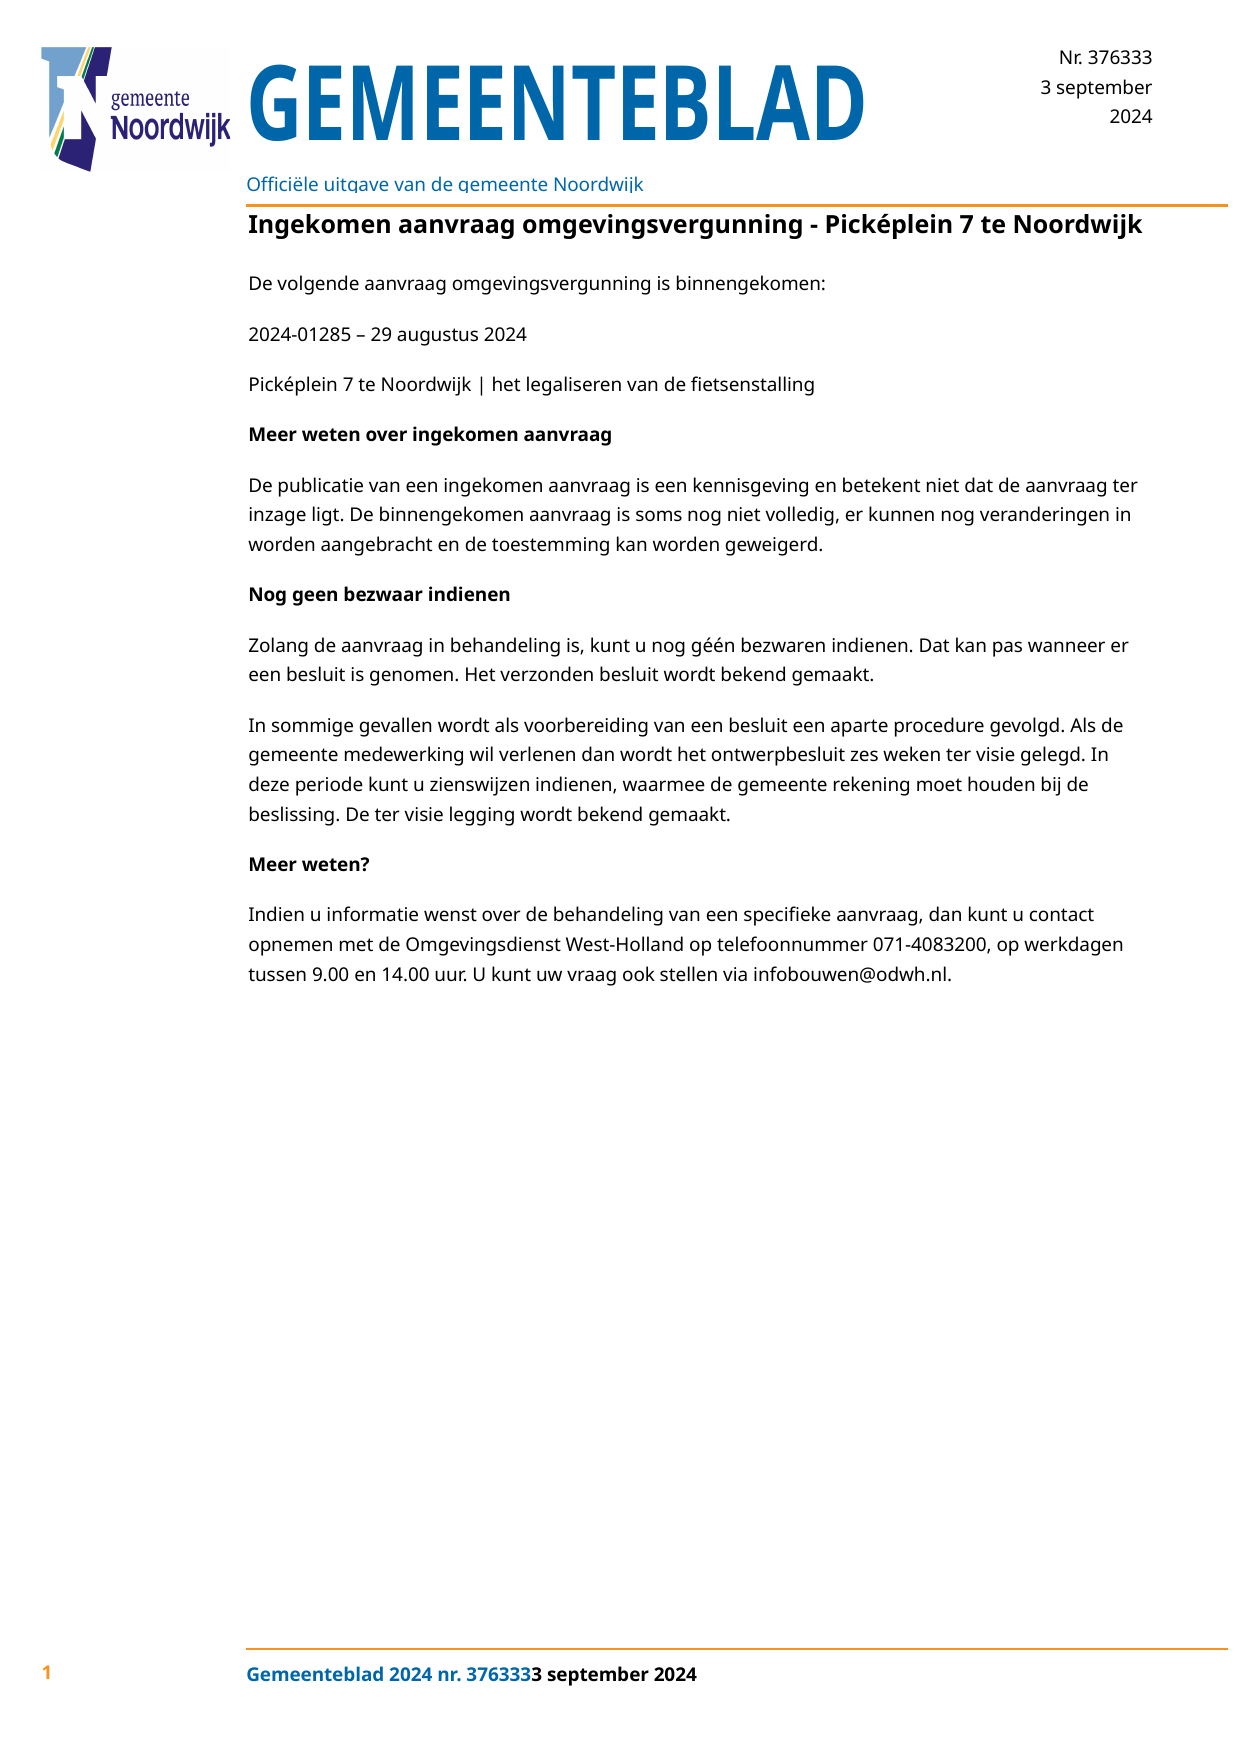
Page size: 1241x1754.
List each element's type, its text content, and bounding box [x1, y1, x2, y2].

text Ingekomen aanvraag omgevingsvergunning - Picképlein 7 te Noordwijk [248, 207, 1152, 241]
text Nog geen bezwaar indienen [248, 582, 1152, 607]
text Indien u informatie wenst over de behandeling van een specifieke aanvraag, dan kunt u contact opnemen met de Omgevingsdienst West-Holland op telefoonnummer 071-4083200, op werkdagen tussen 9.00 en 14.00 uur. U kunt uw vraag ook stellen via infobouwen@odwh.nl. [248, 902, 1152, 986]
text In sommige gevallen wordt als voorbereiding van een besluit een aparte procedure gevolgd. Als de gemeente medewerking wil verlenen dan wordt het ontwerpbesluit zes weken ter visie gelegd. In deze periode kunt u zienswijzen indienen, waarmee de gemeente rekening moet houden bij de beslissing. De ter visie legging wordt bekend gemaakt. [248, 712, 1152, 826]
picture [41, 47, 231, 172]
text De publicatie van een ingekomen aanvraag is een kennisgeving en betekent niet dat de aanvraag ter inzage ligt. De binnengekomen aanvraag is soms nog niet volledig, er kunnen nog veranderingen in worden aangebracht en de toestemming kan worden geweigerd. [248, 472, 1152, 557]
text Meer weten over ingekomen aanvraag [248, 422, 1152, 447]
text Meer weten? [248, 851, 1152, 877]
text Zolang de aanvraag in behandeling is, kunt u nog géén bezwaren indienen. Dat kan pas wanneer er een besluit is genomen. Het verzonden besluit wordt bekend gemaakt. [248, 632, 1152, 687]
text Picképlein 7 te Noordwijk | het legaliseren van de fietsenstalling [248, 371, 1152, 397]
text 2024-01285 – 29 augustus 2024 [248, 321, 1152, 346]
text De volgende aanvraag omgevingsvergunning is binnengekomen: [248, 270, 1152, 296]
